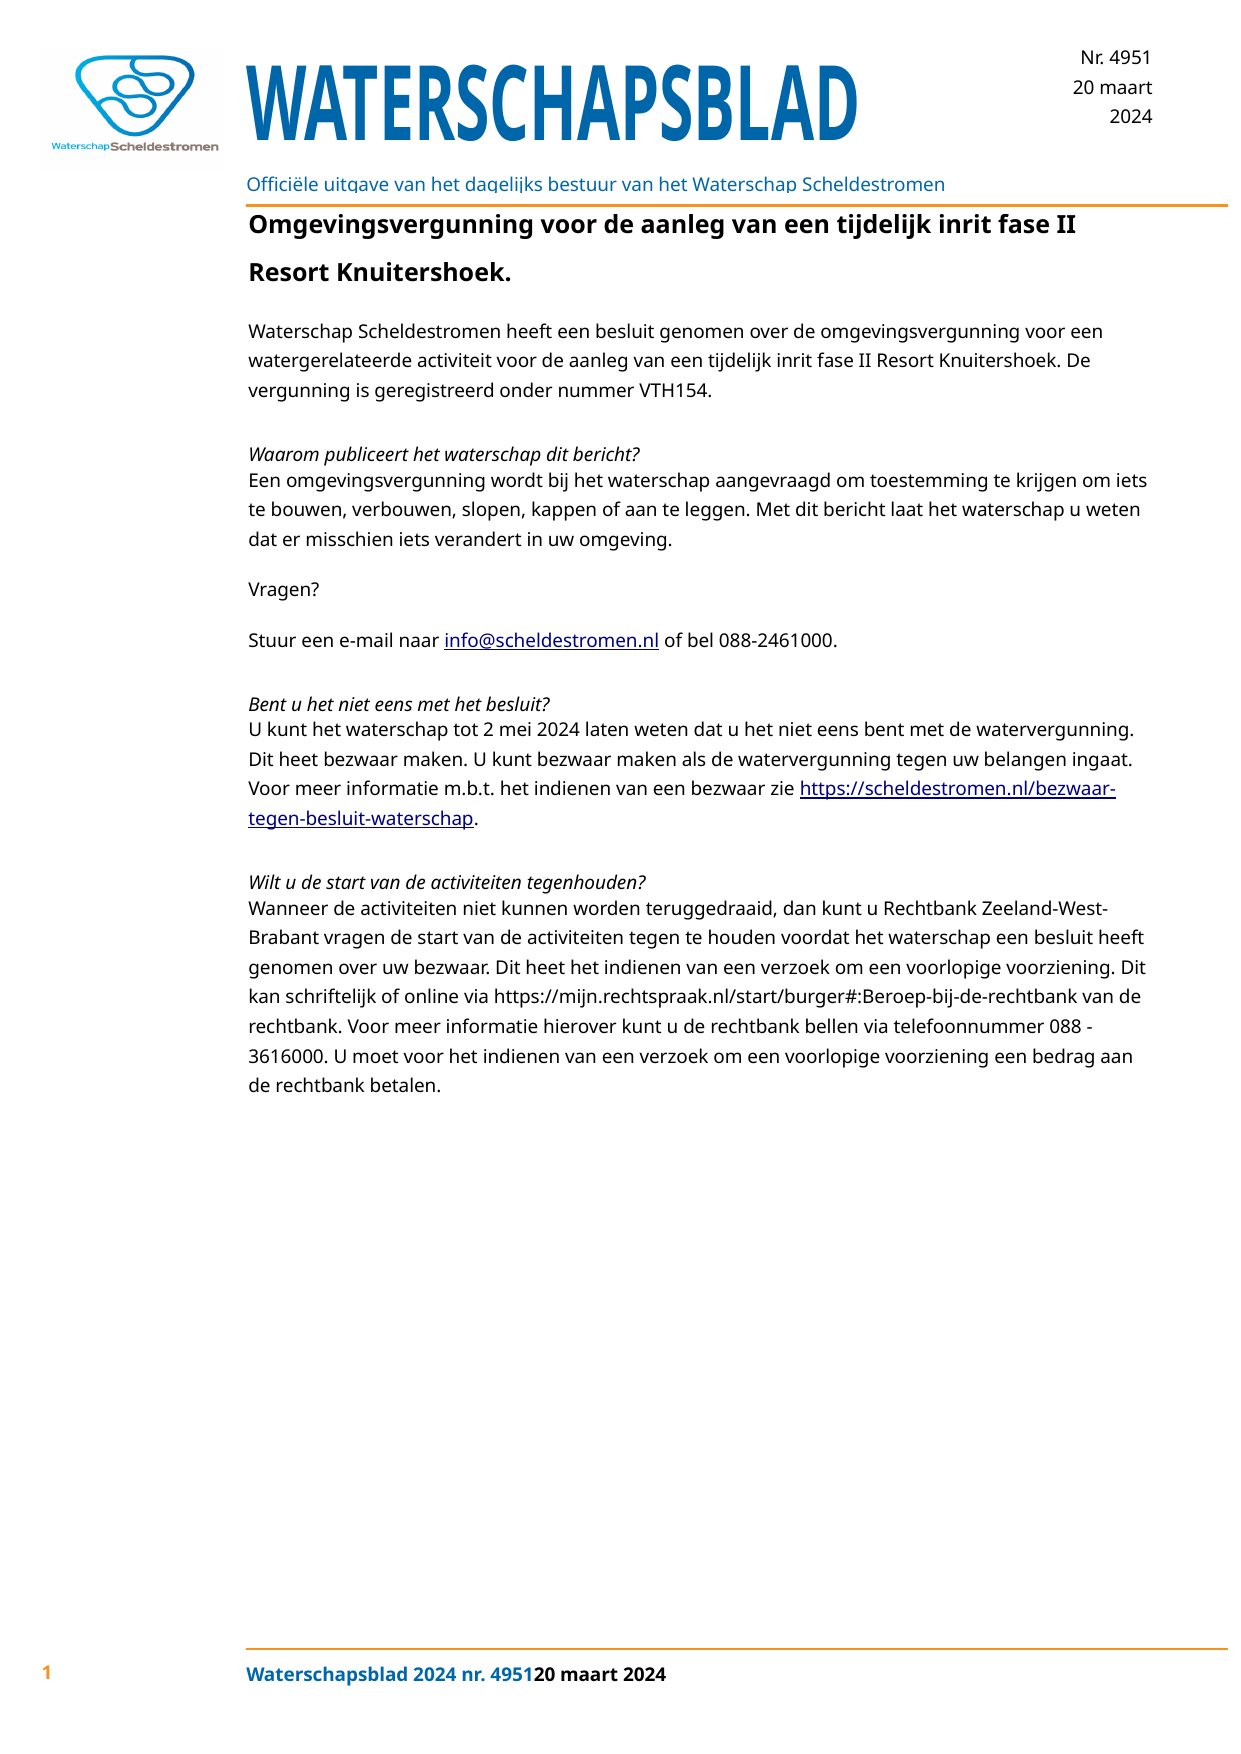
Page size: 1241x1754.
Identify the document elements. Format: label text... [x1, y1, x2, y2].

text Een omgevingsvergunning wordt bij het waterschap aangevraagd om toestemming te krijgen om iets te bouwen, verbouwen, slopen, kappen of aan te leggen. Met dit bericht laat het waterschap u weten dat er misschien iets verandert in uw omgeving. [248, 467, 1152, 552]
text Waarom publiceert het waterschap dit bericht? [248, 441, 1152, 467]
picture [41, 47, 231, 172]
text Wilt u de start van de activiteiten tegenhouden? [248, 869, 1152, 895]
text U kunt het waterschap tot 2 mei 2024 laten weten dat u het niet eens bent met de watervergunning. Dit heet bezwaar maken. U kunt bezwaar maken als de watervergunning tegen uw belangen ingaat. Voor meer informatie m.b.t. het indienen van een bezwaar zie https://scheldestromen.nl/bezwaar-tegen-besluit-waterschap. [248, 716, 1152, 831]
text Waterschap Scheldestromen heeft een besluit genomen over de omgevingsvergunning voor een watergerelateerde activiteit voor de aanleg van een tijdelijk inrit fase II Resort Knuitershoek. De vergunning is geregistreerd onder nummer VTH154. [248, 318, 1152, 403]
text Stuur een e-mail naar info@scheldestromen.nl of bel 088-2461000. [248, 627, 1152, 652]
text Bent u het niet eens met het besluit? [248, 691, 1152, 716]
text Wanneer de activiteiten niet kunnen worden teruggedraaid, dan kunt u Rechtbank Zeeland-West-Brabant vragen de start van de activiteiten tegen te houden voordat het waterschap een besluit heeft genomen over uw bezwaar. Dit heet het indienen van een verzoek om een voorlopige voorziening. Dit kan schriftelijk of online via https://mijn.rechtspraak.nl/start/burger#:Beroep-bij-de-rechtbank van de rechtbank. Voor meer informatie hierover kunt u de rechtbank bellen via telefoonnummer 088 - 3616000. U moet voor het indienen van een verzoek om een voorlopige voorziening een bedrag aan de rechtbank betalen. [248, 895, 1152, 1098]
text Vragen? [248, 576, 1152, 602]
text Omgevingsvergunning voor de aanleg van een tijdelijk inrit fase II Resort Knuitershoek. [248, 207, 1152, 288]
